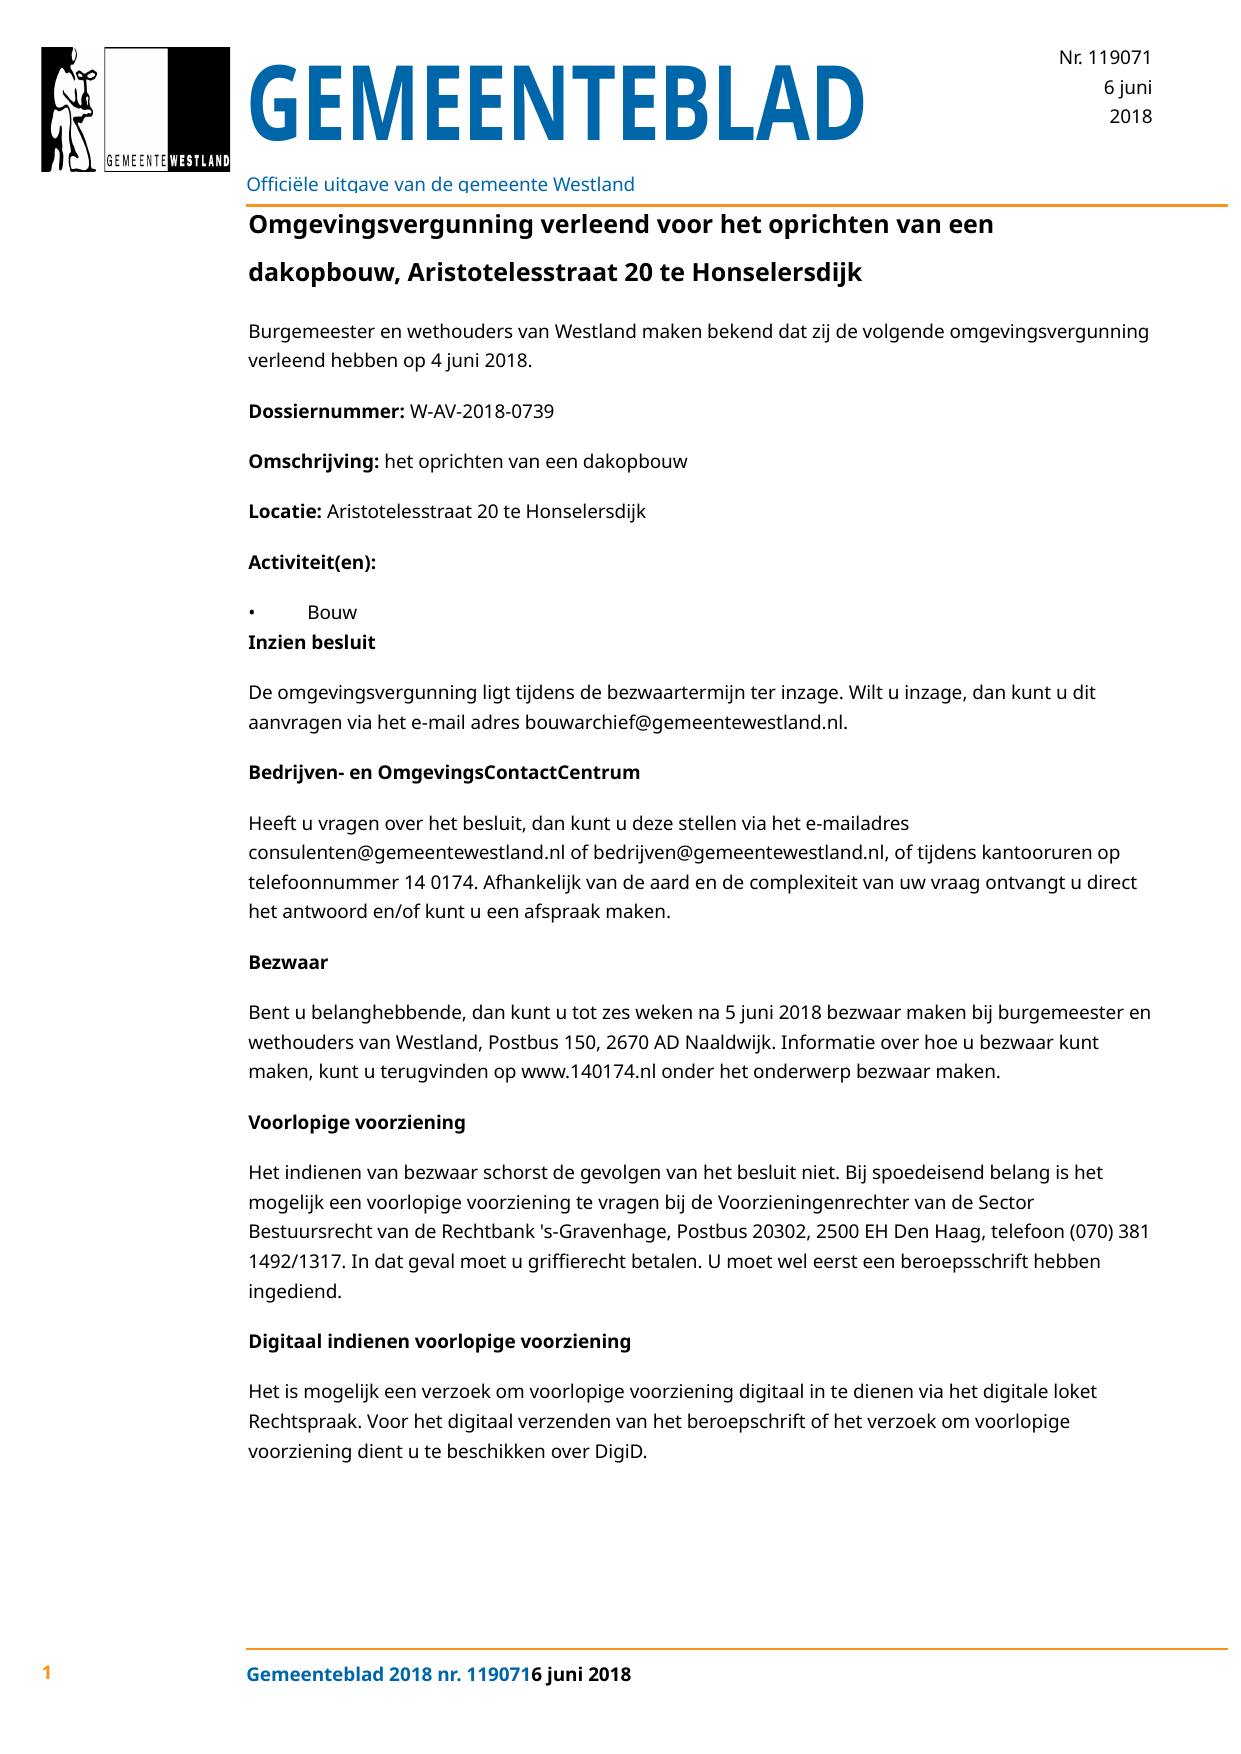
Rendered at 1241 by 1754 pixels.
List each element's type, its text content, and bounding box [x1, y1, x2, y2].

list Bouw [248, 599, 1152, 625]
text Bezwaar [248, 949, 1152, 975]
text Heeft u vragen over het besluit, dan kunt u deze stellen via het e-mailadres consulenten@gemeentewestland.nl of bedrijven@gemeentewestland.nl, of tijdens kantooruren op telefoonnummer 14 0174. Afhankelijk van de aard en de complexiteit van uw vraag ontvangt u direct het antwoord en/of kunt u een afspraak maken. [248, 810, 1152, 924]
text Voorlopige voorziening [248, 1109, 1152, 1135]
text Locatie: Aristotelesstraat 20 te Honselersdijk [248, 499, 1152, 524]
text Inzien besluit [248, 629, 1152, 655]
text Activiteit(en): [248, 549, 1152, 575]
text Het indienen van bezwaar schorst de gevolgen van het besluit niet. Bij spoedeisend belang is het mogelijk een voorlopige voorziening te vragen bij de Voorzieningenrechter van de Sector Bestuursrecht van de Rechtbank 's-Gravenhage, Postbus 20302, 2500 EH Den Haag, telefoon (070) 381 1492/1317. In dat geval moet u griffierecht betalen. U moet wel eerst een beroepsschrift hebben ingediend. [248, 1159, 1152, 1304]
text Omschrijving: het oprichten van een dakopbouw [248, 448, 1152, 474]
text Dossiernummer: W-AV-2018-0739 [248, 398, 1152, 424]
picture [41, 47, 231, 172]
text Bent u belanghebbende, dan kunt u tot zes weken na 5 juni 2018 bezwaar maken bij burgemeester en wethouders van Westland, Postbus 150, 2670 AD Naaldwijk. Informatie over hoe u bezwaar kunt maken, kunt u terugvinden op www.140174.nl onder het onderwerp bezwaar maken. [248, 999, 1152, 1084]
text Het is mogelijk een verzoek om voorlopige voorziening digitaal in te dienen via het digitale loket Rechtspraak. Voor het digitaal verzenden van het beroepschrift of het verzoek om voorlopige voorziening dient u te beschikken over DigiD. [248, 1379, 1152, 1464]
text Omgevingsvergunning verleend voor het oprichten van een dakopbouw, Aristotelesstraat 20 te Honselersdijk [248, 207, 1152, 288]
text Bedrijven- en OmgevingsContactCentrum [248, 759, 1152, 785]
text De omgevingsvergunning ligt tijdens de bezwaartermijn ter inzage. Wilt u inzage, dan kunt u dit aanvragen via het e-mail adres bouwarchief@gemeentewestland.nl. [248, 679, 1152, 735]
text Digitaal indienen voorlopige voorziening [248, 1328, 1152, 1354]
text Burgemeester en wethouders van Westland maken bekend dat zij de volgende omgevingsvergunning verleend hebben op 4 juni 2018. [248, 318, 1152, 373]
